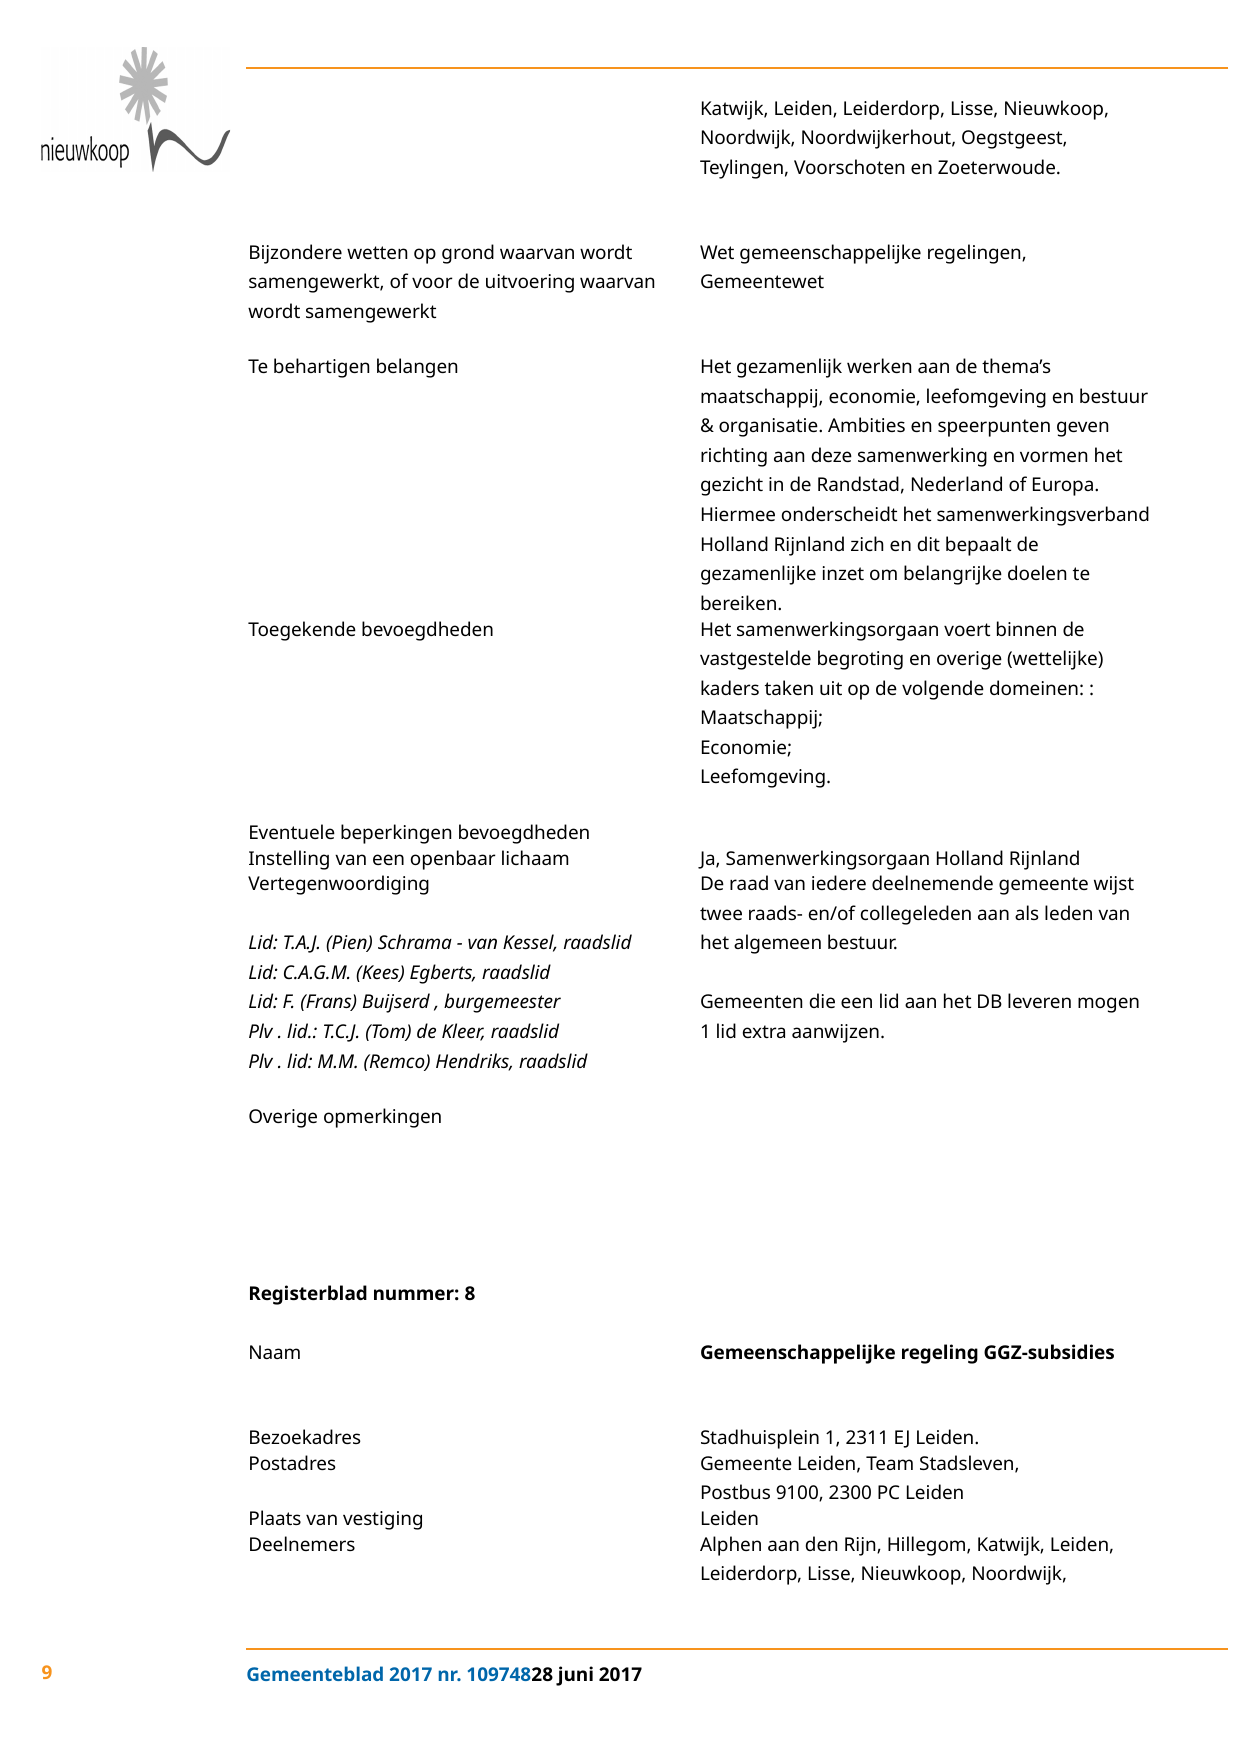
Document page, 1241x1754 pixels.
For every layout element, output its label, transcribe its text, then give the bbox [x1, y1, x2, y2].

table_cell Bijzondere wetten op grond waarvan wordt samengewerkt, of voor de uitvoering waarvan wordt samengewerkt [248, 239, 700, 353]
table_cell Stadhuisplein 1, 2311 EJ Leiden. [700, 1424, 1152, 1450]
table_cell Gemeente Leiden, Team Stadsleven, Postbus 9100, 2300 PC Leiden [700, 1450, 1152, 1505]
table_cell Katwijk, Leiden, Leiderdorp, Lisse, Nieuwkoop, Noordwijk, Noordwijkerhout, Oegstgeest, Teylingen, Voorschoten en Zoeterwoude. [700, 95, 1152, 239]
table_cell Het gezamenlijk werken aan de thema’s maatschappij, economie, leefomgeving en bestuur & organisatie. Ambities en speerpunten geven richting aan deze samenwerking en vormen het gezicht in de Randstad, Nederland of Europa. Hiermee onderscheidt het samenwerkingsverband Holland Rijnland zich en dit bepaalt de gezamenlijke inzet om belangrijke doelen te bereiken. [700, 353, 1152, 616]
table_cell De raad van iedere deelnemende gemeente wijst twee raads- en/of collegeleden aan als leden van het algemeen bestuur. Gemeenten die een lid aan het DB leveren mogen 1 lid extra aanwijzen. [700, 870, 1152, 1103]
table_cell [700, 819, 1152, 845]
table_cell Toegekende bevoegdheden [248, 616, 700, 819]
picture [41, 47, 231, 172]
table_cell Te behartigen belangen [248, 353, 700, 616]
table_cell Bezoekadres [248, 1424, 700, 1450]
table_cell Deelnemers [248, 1531, 700, 1586]
table_cell [700, 1103, 1152, 1247]
table_cell Wet gemeenschappelijke regelingen, Gemeentewet [700, 239, 1152, 353]
table_cell Het samenwerkingsorgaan voert binnen de vastgestelde begroting en overige (wettelijke) kaders taken uit op de volgende domeinen: : Maatschappij; Economie; Leefomgeving. [700, 616, 1152, 819]
table_cell Overige opmerkingen [248, 1103, 700, 1247]
table_header Gemeenschappelijke regeling GGZ-subsidies [700, 1339, 1152, 1424]
table_cell Eventuele beperkingen bevoegdheden [248, 819, 700, 845]
table_cell Ja, Samenwerkingsorgaan Holland Rijnland [700, 845, 1152, 870]
table_cell Alphen aan den Rijn, Hillegom, Katwijk, Leiden, Leiderdorp, Lisse, Nieuwkoop, Noordwijk, [700, 1531, 1152, 1586]
text Registerblad nummer: 8 [248, 1280, 1152, 1306]
table_cell Vertegenwoordiging Lid: T.A.J. (Pien) Schrama - van Kessel, raadslid Lid: C.A.G.M. (Kees) Egberts, raadslid Lid: F. (Frans) Buijserd , burgemeester Plv . lid.: T.C.J. (Tom) de Kleer, raadslid Plv . lid: M.M. (Remco) Hendriks, raadslid [248, 870, 700, 1103]
table_cell [248, 95, 700, 239]
table_cell Leiden [700, 1505, 1152, 1531]
table_cell Plaats van vestiging [248, 1505, 700, 1531]
table_header Naam [248, 1339, 700, 1424]
table_cell Instelling van een openbaar lichaam [248, 845, 700, 870]
table_cell Postadres [248, 1450, 700, 1505]
